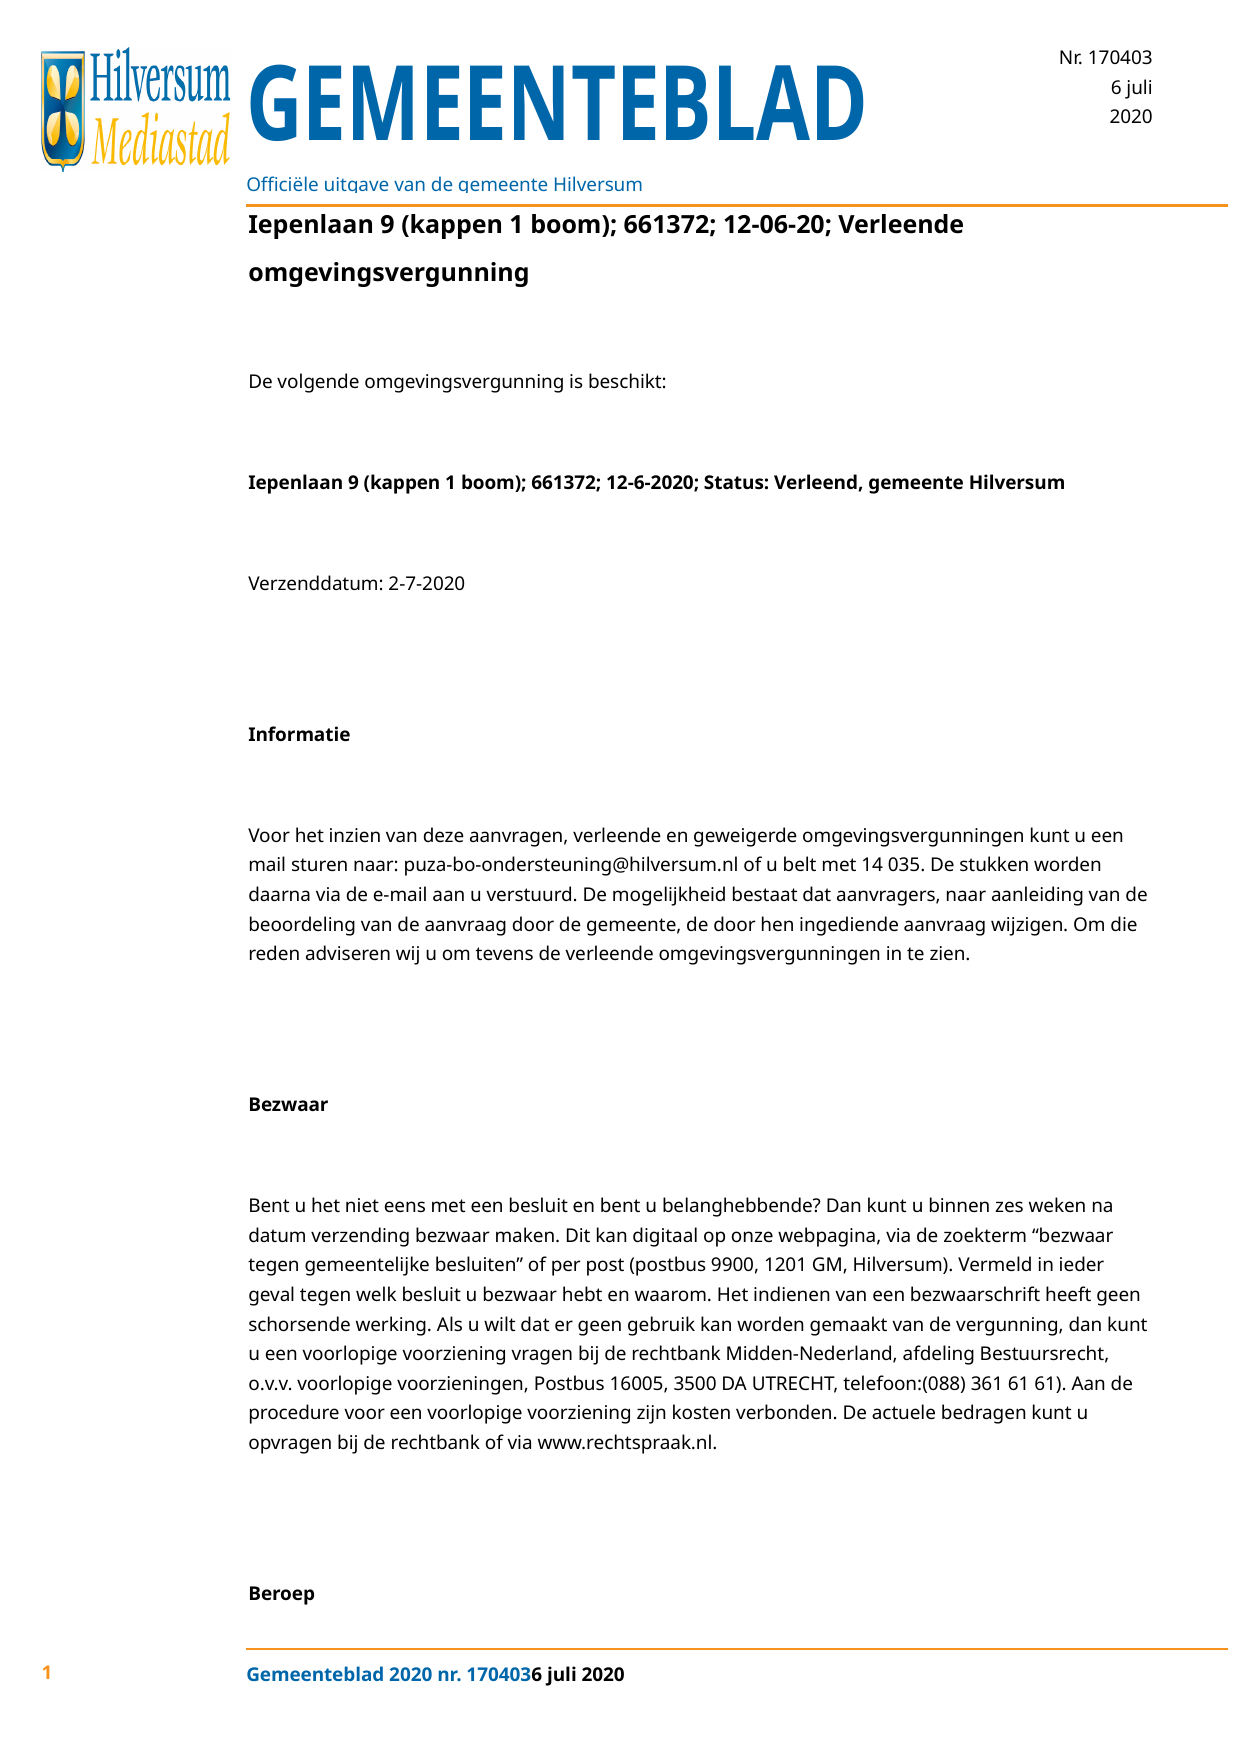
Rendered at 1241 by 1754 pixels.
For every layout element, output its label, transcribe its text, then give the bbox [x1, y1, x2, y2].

text De volgende omgevingsvergunning is beschikt: [248, 368, 1152, 394]
text Bezwaar [248, 1092, 1152, 1117]
text Bent u het niet eens met een besluit en bent u belanghebbende? Dan kunt u binnen zes weken na datum verzending bezwaar maken. Dit kan digitaal op onze webpagina, via de zoekterm “bezwaar tegen gemeentelijke besluiten” of per post (postbus 9900, 1201 GM, Hilversum). Vermeld in ieder geval tegen welk besluit u bezwaar hebt en waarom. Het indienen van een bezwaarschrift heeft geen schorsende werking. Als u wilt dat er geen gebruik kan worden gemaakt van de vergunning, dan kunt u een voorlopige voorziening vragen bij de rechtbank Midden-Nederland, afdeling Bestuursrecht, o.v.v. voorlopige voorzieningen, Postbus 16005, 3500 DA UTRECHT, telefoon:(088) 361 61 61). Aan de procedure voor een voorlopige voorziening zijn kosten verbonden. De actuele bedragen kunt u opvragen bij de rechtbank of via www.rechtspraak.nl. [248, 1192, 1152, 1455]
text Informatie [248, 721, 1152, 747]
text Verzenddatum: 2-7-2020 [248, 570, 1152, 596]
picture [41, 47, 231, 172]
text Beroep [248, 1580, 1152, 1606]
text Iepenlaan 9 (kappen 1 boom); 661372; 12-6-2020; Status: Verleend, gemeente Hilversum [248, 469, 1152, 495]
text Iepenlaan 9 (kappen 1 boom); 661372; 12-06-20; Verleende omgevingsvergunning [248, 207, 1152, 288]
text Voor het inzien van deze aanvragen, verleende en geweigerde omgevingsvergunningen kunt u een mail sturen naar: puza-bo-ondersteuning@hilversum.nl of u belt met 14 035. De stukken worden daarna via de e-mail aan u verstuurd. De mogelijkheid bestaat dat aanvragers, naar aanleiding van de beoordeling van de aanvraag door de gemeente, de door hen ingediende aanvraag wijzigen. Om die reden adviseren wij u om tevens de verleende omgevingsvergunningen in te zien. [248, 822, 1152, 966]
